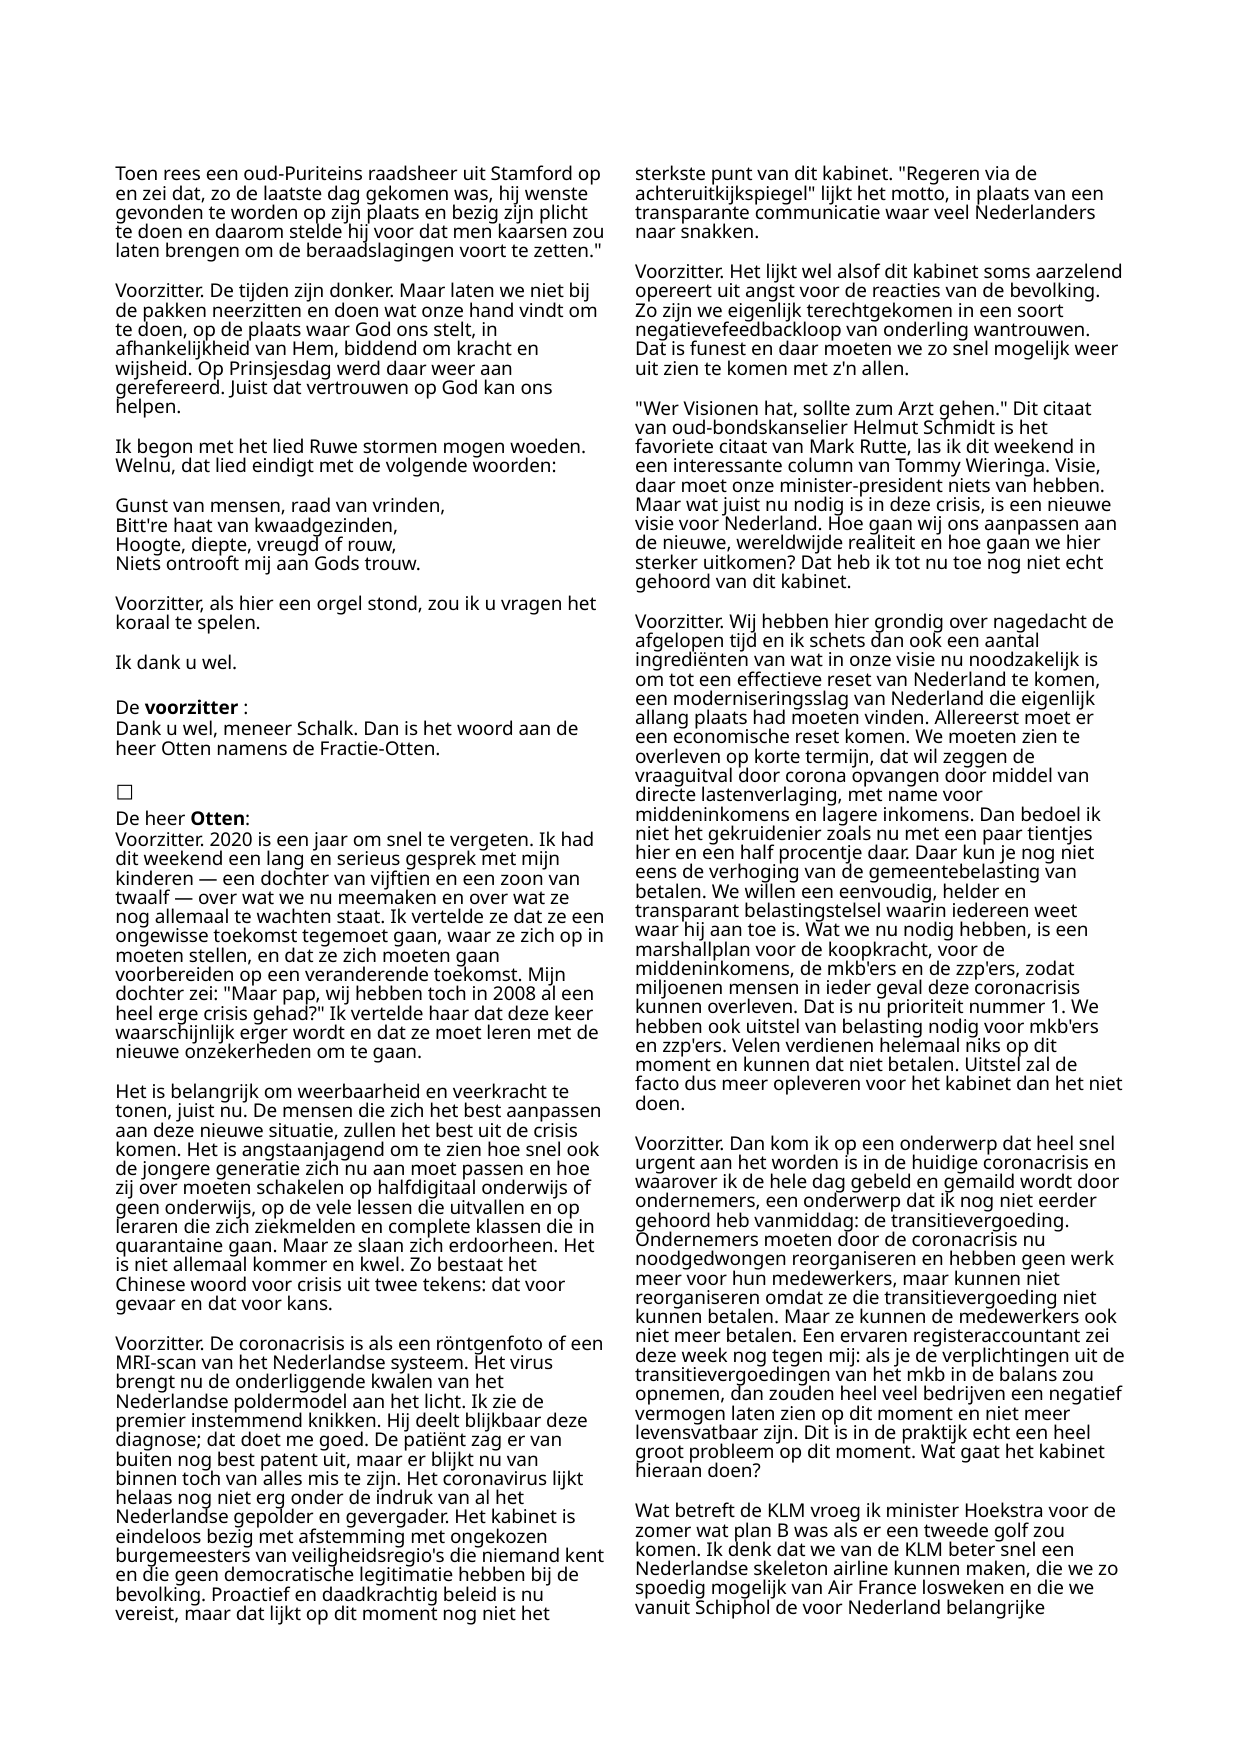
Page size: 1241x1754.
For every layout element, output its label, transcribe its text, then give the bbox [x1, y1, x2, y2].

text sterkste punt van dit kabinet. "Regeren via de achteruitkijkspiegel" lijkt het motto, in plaats van een transparante communicatie waar veel Nederlanders naar snakken. [635, 165, 1125, 242]
text Bitt're haat van kwaadgezinden, [115, 517, 605, 536]
text Toen rees een oud-Puriteins raadsheer uit Stamford op en zei dat, zo de laatste dag gekomen was, hij wenste gevonden te worden op zijn plaats en bezig zijn plicht te doen en daarom stelde hij voor dat men kaarsen zou laten brengen om de beraadslagingen voort te zetten." [115, 165, 605, 262]
text Dank u wel, meneer Schalk. Dan is het woord aan de heer Otten namens de Fractie-Otten. [115, 720, 605, 759]
text Voorzitter. De coronacrisis is als een röntgenfoto of een MRI-scan van het Nederlandse systeem. Het virus brengt nu de onderliggende kwalen van het Nederlandse poldermodel aan het licht. Ik zie de premier instemmend knikken. Hij deelt blijkbaar deze diagnose; dat doet me goed. De patiënt zag er van buiten nog best patent uit, maar er blijkt nu van binnen toch van alles mis te zijn. Het coronavirus lijkt helaas nog niet erg onder de indruk van al het Nederlandse gepolder en gevergader. Het kabinet is eindeloos bezig met afstemming met ongekozen burgemeesters van veiligheidsregio's die niemand kent en die geen democratische legitimatie hebben bij de bevolking. Proactief en daadkrachtig beleid is nu vereist, maar dat lijkt op dit moment nog niet het [115, 1335, 605, 1624]
text De heer Otten: [115, 805, 605, 831]
text Voorzitter. Dan kom ik op een onderwerp dat heel snel urgent aan het worden is in de huidige coronacrisis en waarover ik de hele dag gebeld en gemaild wordt door ondernemers, een onderwerp dat ik nog niet eerder gehoord heb vanmiddag: de transitievergoeding. Ondernemers moeten door de coronacrisis nu noodgedwongen reorganiseren en hebben geen werk meer voor hun medewerkers, maar kunnen niet reorganiseren omdat ze die transitievergoeding niet kunnen betalen. Maar ze kunnen de medewerkers ook niet meer betalen. Een ervaren registeraccountant zei deze week nog tegen mij: als je de verplichtingen uit de transitievergoedingen van het mkb in de balans zou opnemen, dan zouden heel veel bedrijven een negatief vermogen laten zien op dit moment en niet meer levensvatbaar zijn. Dit is in de praktijk echt een heel groot probleem op dit moment. Wat gaat het kabinet hieraan doen? [635, 1135, 1125, 1482]
text De voorzitter : [115, 694, 605, 720]
text Voorzitter. 2020 is een jaar om snel te vergeten. Ik had dit weekend een lang en serieus gesprek met mijn kinderen — een dochter van vijftien en een zoon van twaalf — over wat we nu meemaken en over wat ze nog allemaal te wachten staat. Ik vertelde ze dat ze een ongewisse toekomst tegemoet gaan, waar ze zich op in moeten stellen, en dat ze zich moeten gaan voorbereiden op een veranderende toekomst. Mijn dochter zei: "Maar pap, wij hebben toch in 2008 al een heel erge crisis gehad?" Ik vertelde haar dat deze keer waarschijnlijk erger wordt en dat ze moet leren met de nieuwe onzekerheden om te gaan. [115, 831, 605, 1062]
text Het is belangrijk om weerbaarheid en veerkracht te tonen, juist nu. De mensen die zich het best aanpassen aan deze nieuwe situatie, zullen het best uit de crisis komen. Het is angstaanjagend om te zien hoe snel ook de jongere generatie zich nu aan moet passen en hoe zij over moeten schakelen op halfdigitaal onderwijs of geen onderwijs, op de vele lessen die uitvallen en op leraren die zich ziekmelden en complete klassen die in quarantaine gaan. Maar ze slaan zich erdoorheen. Het is niet allemaal kommer en kwel. Zo bestaat het Chinese woord voor crisis uit twee tekens: dat voor gevaar en dat voor kans. [115, 1083, 605, 1314]
text Voorzitter. Het lijkt wel alsof dit kabinet soms aarzelend opereert uit angst voor de reacties van de bevolking. Zo zijn we eigenlijk terechtgekomen in een soort negatievefeedbackloop van onderling wantrouwen. Dat is funest en daar moeten we zo snel mogelijk weer uit zien te komen met z'n allen. [635, 263, 1125, 379]
text Voorzitter. Wij hebben hier grondig over nagedacht de afgelopen tijd en ik schets dan ook een aantal ingrediënten van wat in onze visie nu noodzakelijk is om tot een effectieve reset van Nederland te komen, een moderniseringsslag van Nederland die eigenlijk allang plaats had moeten vinden. Allereerst moet er een economische reset komen. We moeten zien te overleven op korte termijn, dat wil zeggen de vraaguitval door corona opvangen door middel van directe lastenverlaging, met name voor middeninkomens en lagere inkomens. Dan bedoel ik niet het gekruidenier zoals nu met een paar tientjes hier en een half procentje daar. Daar kun je nog niet eens de verhoging van de gemeentebelasting van betalen. We willen een eenvoudig, helder en transparant belastingstelsel waarin iedereen weet waar hij aan toe is. Wat we nu nodig hebben, is een marshallplan voor de koopkracht, voor de middeninkomens, de mkb'ers en de zzp'ers, zodat miljoenen mensen in ieder geval deze coronacrisis kunnen overleven. Dat is nu prioriteit nummer 1. We hebben ook uitstel van belasting nodig voor mkb'ers en zzp'ers. Velen verdienen helemaal niks op dit moment en kunnen dat niet betalen. Uitstel zal de facto dus meer opleveren voor het kabinet dan het niet doen. [635, 613, 1125, 1114]
text Ik dank u wel. [115, 654, 605, 674]
text Hoogte, diepte, vreugd of rouw, [115, 536, 605, 555]
text Voorzitter. De tijden zijn donker. Maar laten we niet bij de pakken neerzitten en doen wat onze hand vindt om te doen, op de plaats waar God ons stelt, in afhankelijkheid van Hem, biddend om kracht en wijsheid. Op Prinsjesdag werd daar weer aan gerefereerd. Juist dat vertrouwen op God kan ons helpen. [115, 282, 605, 417]
text Niets ontrooft mij aan Gods trouw. [115, 555, 605, 574]
text Voorzitter, als hier een orgel stond, zou ik u vragen het koraal te spelen. [115, 595, 605, 634]
text Ik begon met het lied Ruwe stormen mogen woeden. Welnu, dat lied eindigt met de volgende woorden: [115, 438, 605, 477]
text "Wer Visionen hat, sollte zum Arzt gehen." Dit citaat van oud-bondskanselier Helmut Schmidt is het favoriete citaat van Mark Rutte, las ik dit weekend in een interessante column van Tommy Wieringa. Visie, daar moet onze minister-president niets van hebben. Maar wat juist nu nodig is in deze crisis, is een nieuwe visie voor Nederland. Hoe gaan wij ons aanpassen aan de nieuwe, wereldwijde realiteit en hoe gaan we hier sterker uitkomen? Dat heb ik tot nu toe nog niet echt gehoord van dit kabinet. [635, 399, 1125, 592]
text Gunst van mensen, raad van vrinden, [115, 497, 605, 517]
text Wat betreft de KLM vroeg ik minister Hoekstra voor de zomer wat plan B was als er een tweede golf zou komen. Ik denk dat we van de KLM beter snel een Nederlandse skeleton airline kunnen maken, die we zo spoedig mogelijk van Air France losweken en die we vanuit Schiphol de voor Nederland belangrijke [635, 1502, 1125, 1618]
text ⬜ [115, 779, 605, 805]
